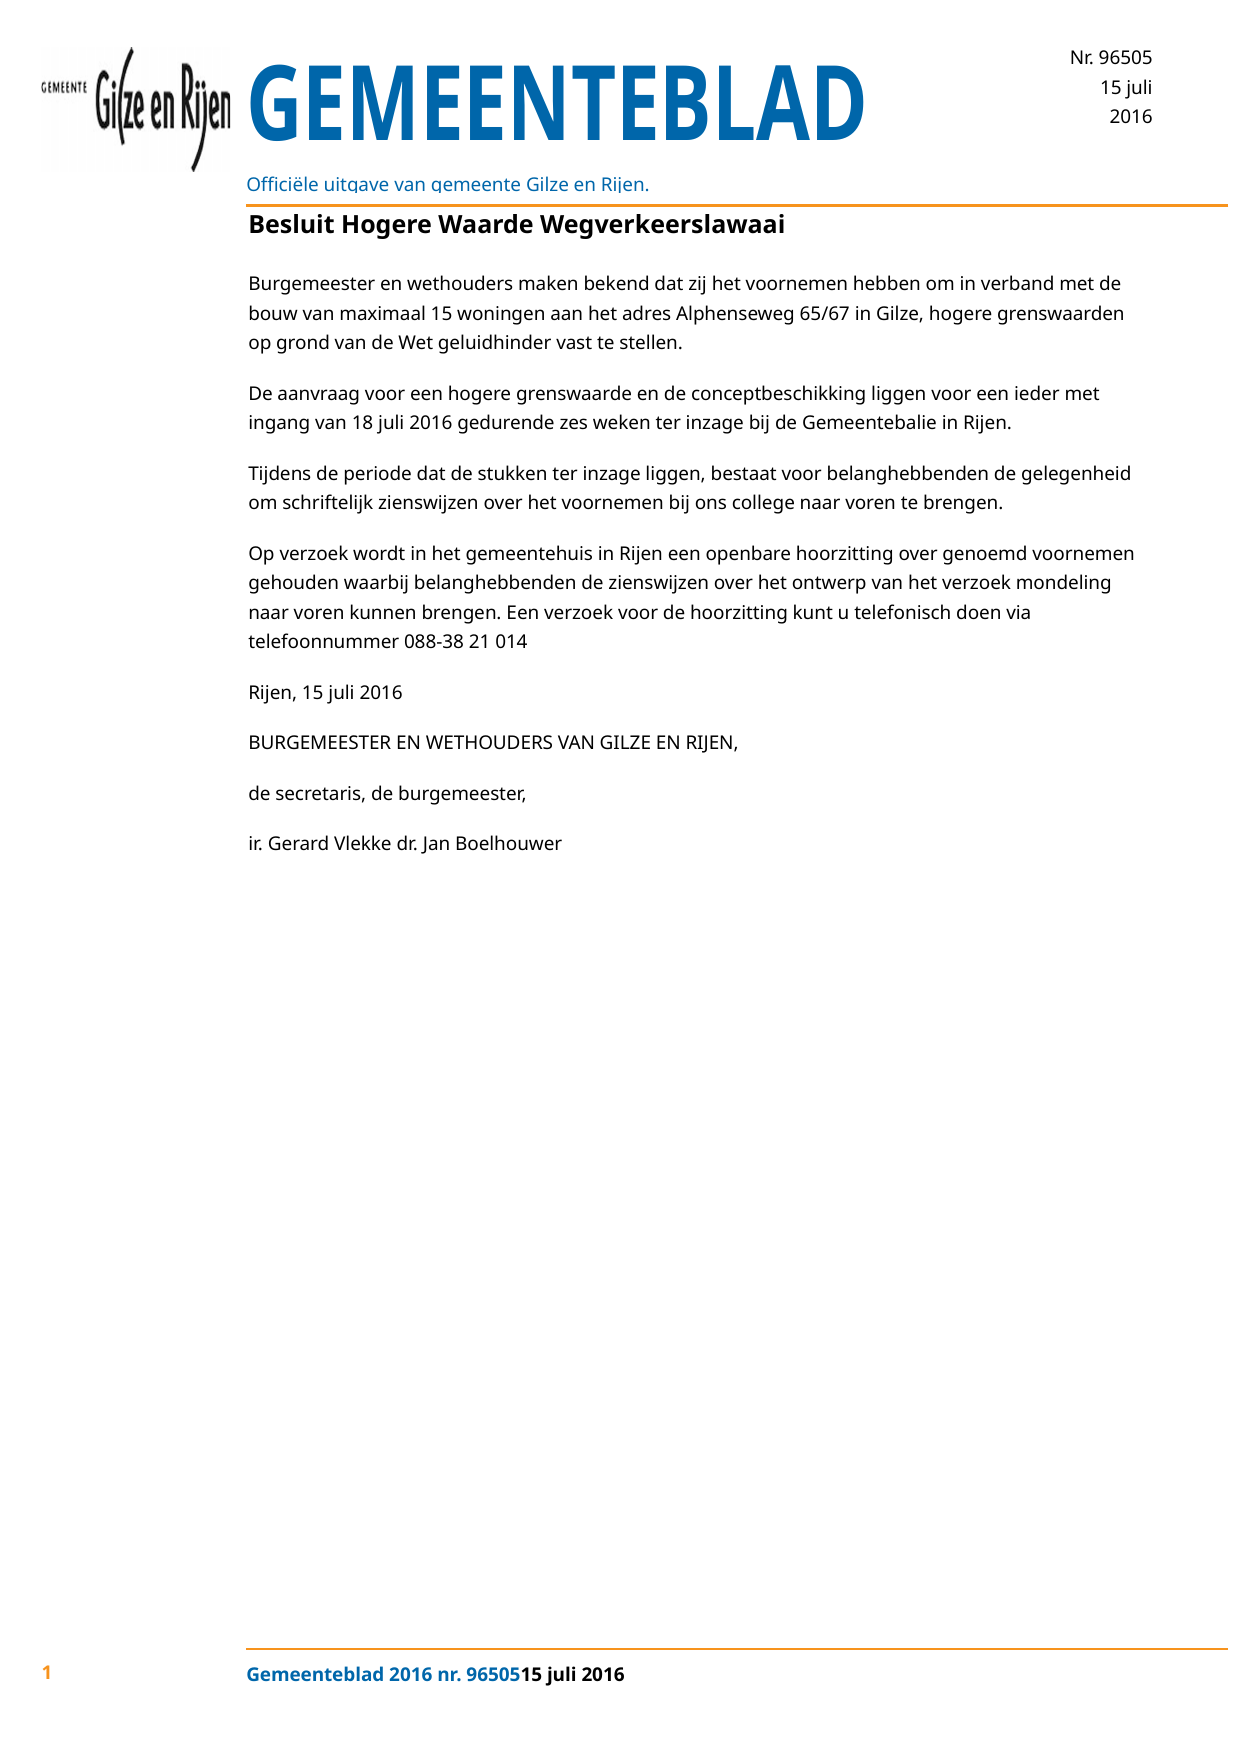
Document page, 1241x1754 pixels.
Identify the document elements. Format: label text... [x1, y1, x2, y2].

text Rijen, 15 juli 2016 [248, 679, 1152, 705]
text de secretaris, de burgemeester, [248, 780, 1152, 806]
text Op verzoek wordt in het gemeentehuis in Rijen een openbare hoorzitting over genoemd voornemen gehouden waarbij belanghebbenden de zienswijzen over het ontwerp van het verzoek mondeling naar voren kunnen brengen. Een verzoek voor de hoorzitting kunt u telefonisch doen via telefoonnummer 088-38 21 014 [248, 540, 1152, 654]
text De aanvraag voor een hogere grenswaarde en de conceptbeschikking liggen voor een ieder met ingang van 18 juli 2016 gedurende zes weken ter inzage bij de Gemeentebalie in Rijen. [248, 380, 1152, 435]
picture [41, 47, 231, 172]
text BURGEMEESTER EN WETHOUDERS VAN GILZE EN RIJEN, [248, 729, 1152, 755]
text Tijdens de periode dat de stukken ter inzage liggen, bestaat voor belanghebbenden de gelegenheid om schriftelijk zienswijzen over het voornemen bij ons college naar voren te brengen. [248, 460, 1152, 515]
text ir. Gerard Vlekke dr. Jan Boelhouwer [248, 830, 1152, 856]
text Burgemeester en wethouders maken bekend dat zij het voornemen hebben om in verband met de bouw van maximaal 15 woningen aan het adres Alphenseweg 65/67 in Gilze, hogere grenswaarden op grond van de Wet geluidhinder vast te stellen. [248, 270, 1152, 355]
text Besluit Hogere Waarde Wegverkeerslawaai [248, 207, 1152, 241]
